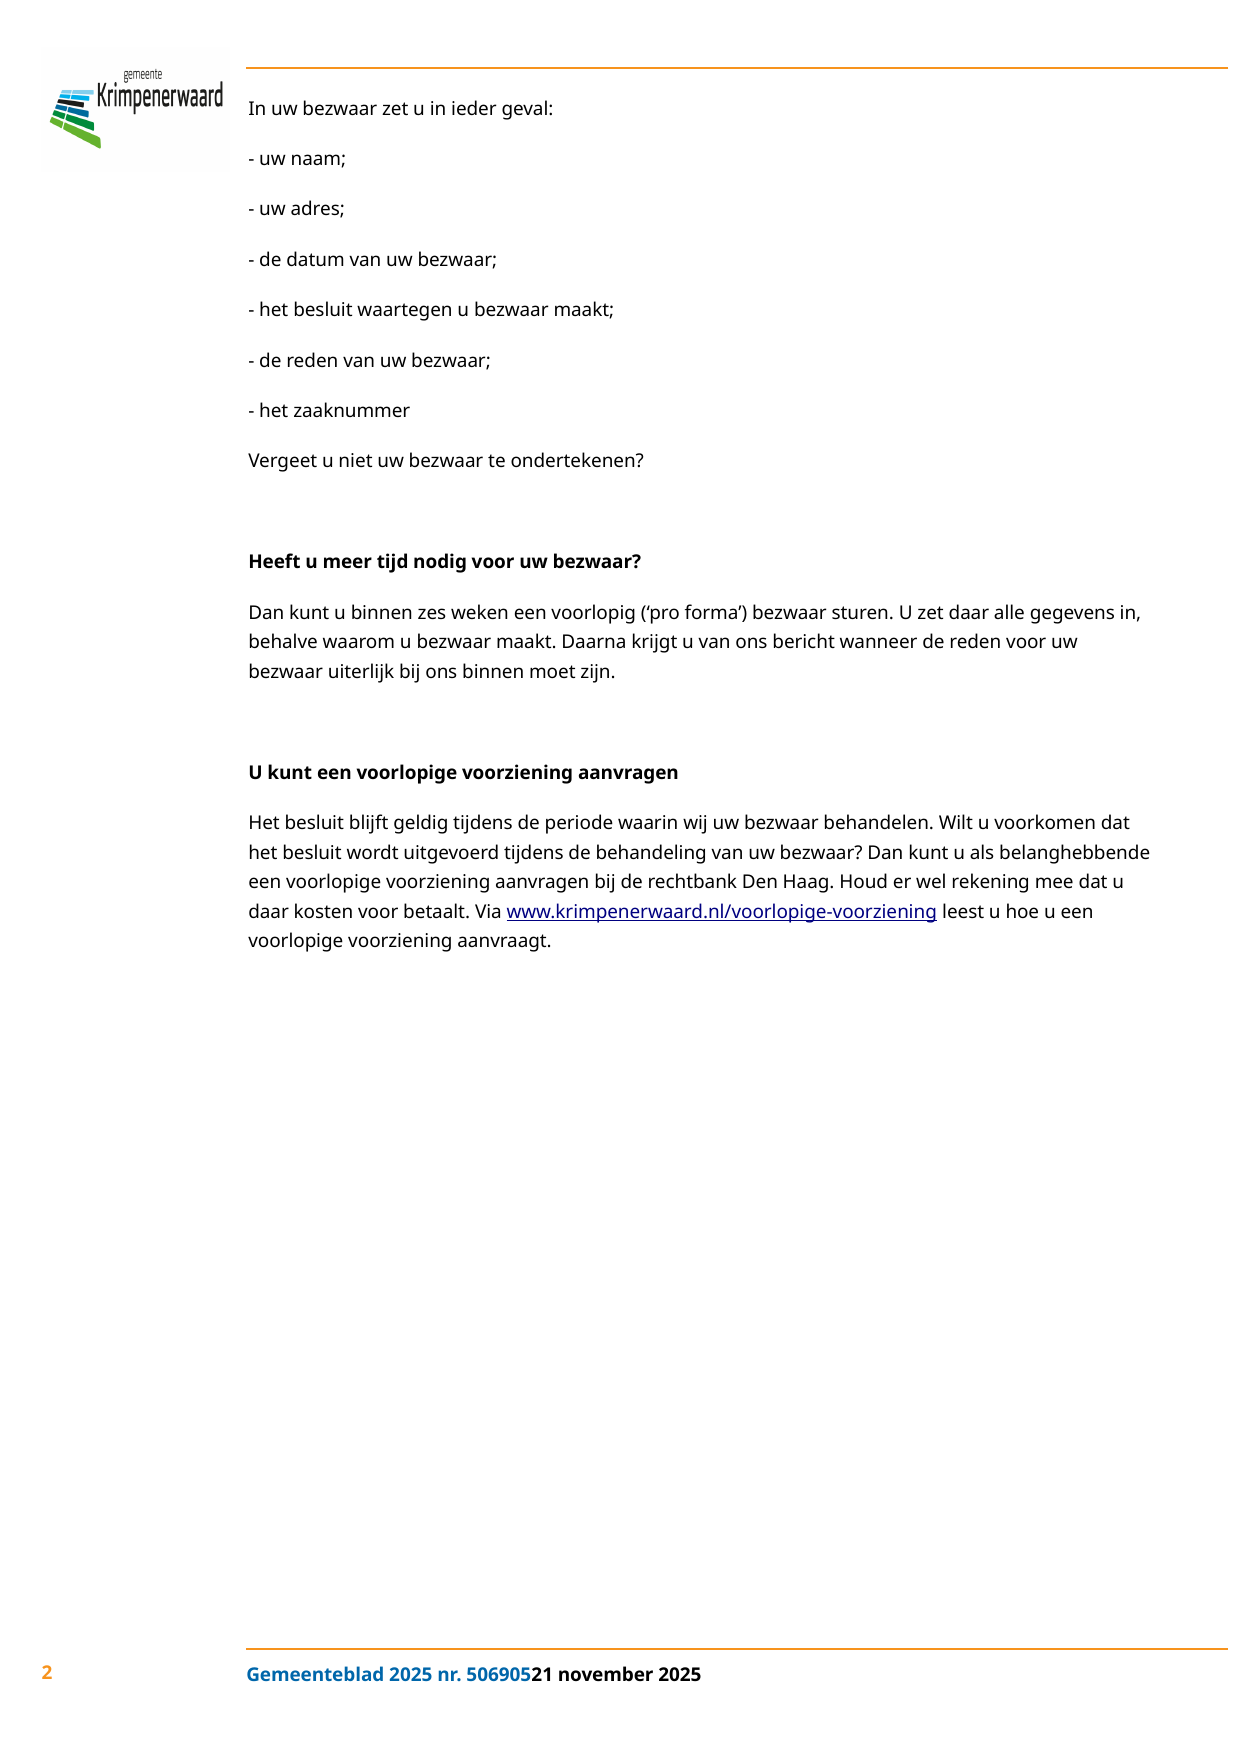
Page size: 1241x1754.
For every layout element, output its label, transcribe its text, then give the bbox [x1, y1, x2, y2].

text - uw adres; [248, 196, 1152, 221]
text In uw bezwaar zet u in ieder geval: [248, 95, 1152, 121]
text - de datum van uw bezwaar; [248, 246, 1152, 272]
text - de reden van uw bezwaar; [248, 347, 1152, 373]
text U kunt een voorlopige voorziening aanvragen [248, 759, 1152, 785]
text Dan kunt u binnen zes weken een voorlopig (‘pro forma’) bezwaar sturen. U zet daar alle gegevens in, behalve waarom u bezwaar maakt. Daarna krijgt u van ons bericht wanneer de reden voor uw bezwaar uiterlijk bij ons binnen moet zijn. [248, 599, 1152, 684]
text Heeft u meer tijd nodig voor uw bezwaar? [248, 548, 1152, 574]
text - uw naam; [248, 145, 1152, 171]
text - het besluit waartegen u bezwaar maakt; [248, 296, 1152, 322]
text Vergeet u niet uw bezwaar te ondertekenen? [248, 448, 1152, 473]
picture [41, 47, 231, 172]
text Het besluit blijft geldig tijdens de periode waarin wij uw bezwaar behandelen. Wilt u voorkomen dat het besluit wordt uitgevoerd tijdens de behandeling van uw bezwaar? Dan kunt u als belanghebbende een voorlopige voorziening aanvragen bij de rechtbank Den Haag. Houd er wel rekening mee dat u daar kosten voor betaalt. Via www.krimpenerwaard.nl/voorlopige-voorziening leest u hoe u een voorlopige voorziening aanvraagt. [248, 809, 1152, 953]
text - het zaaknummer [248, 397, 1152, 423]
